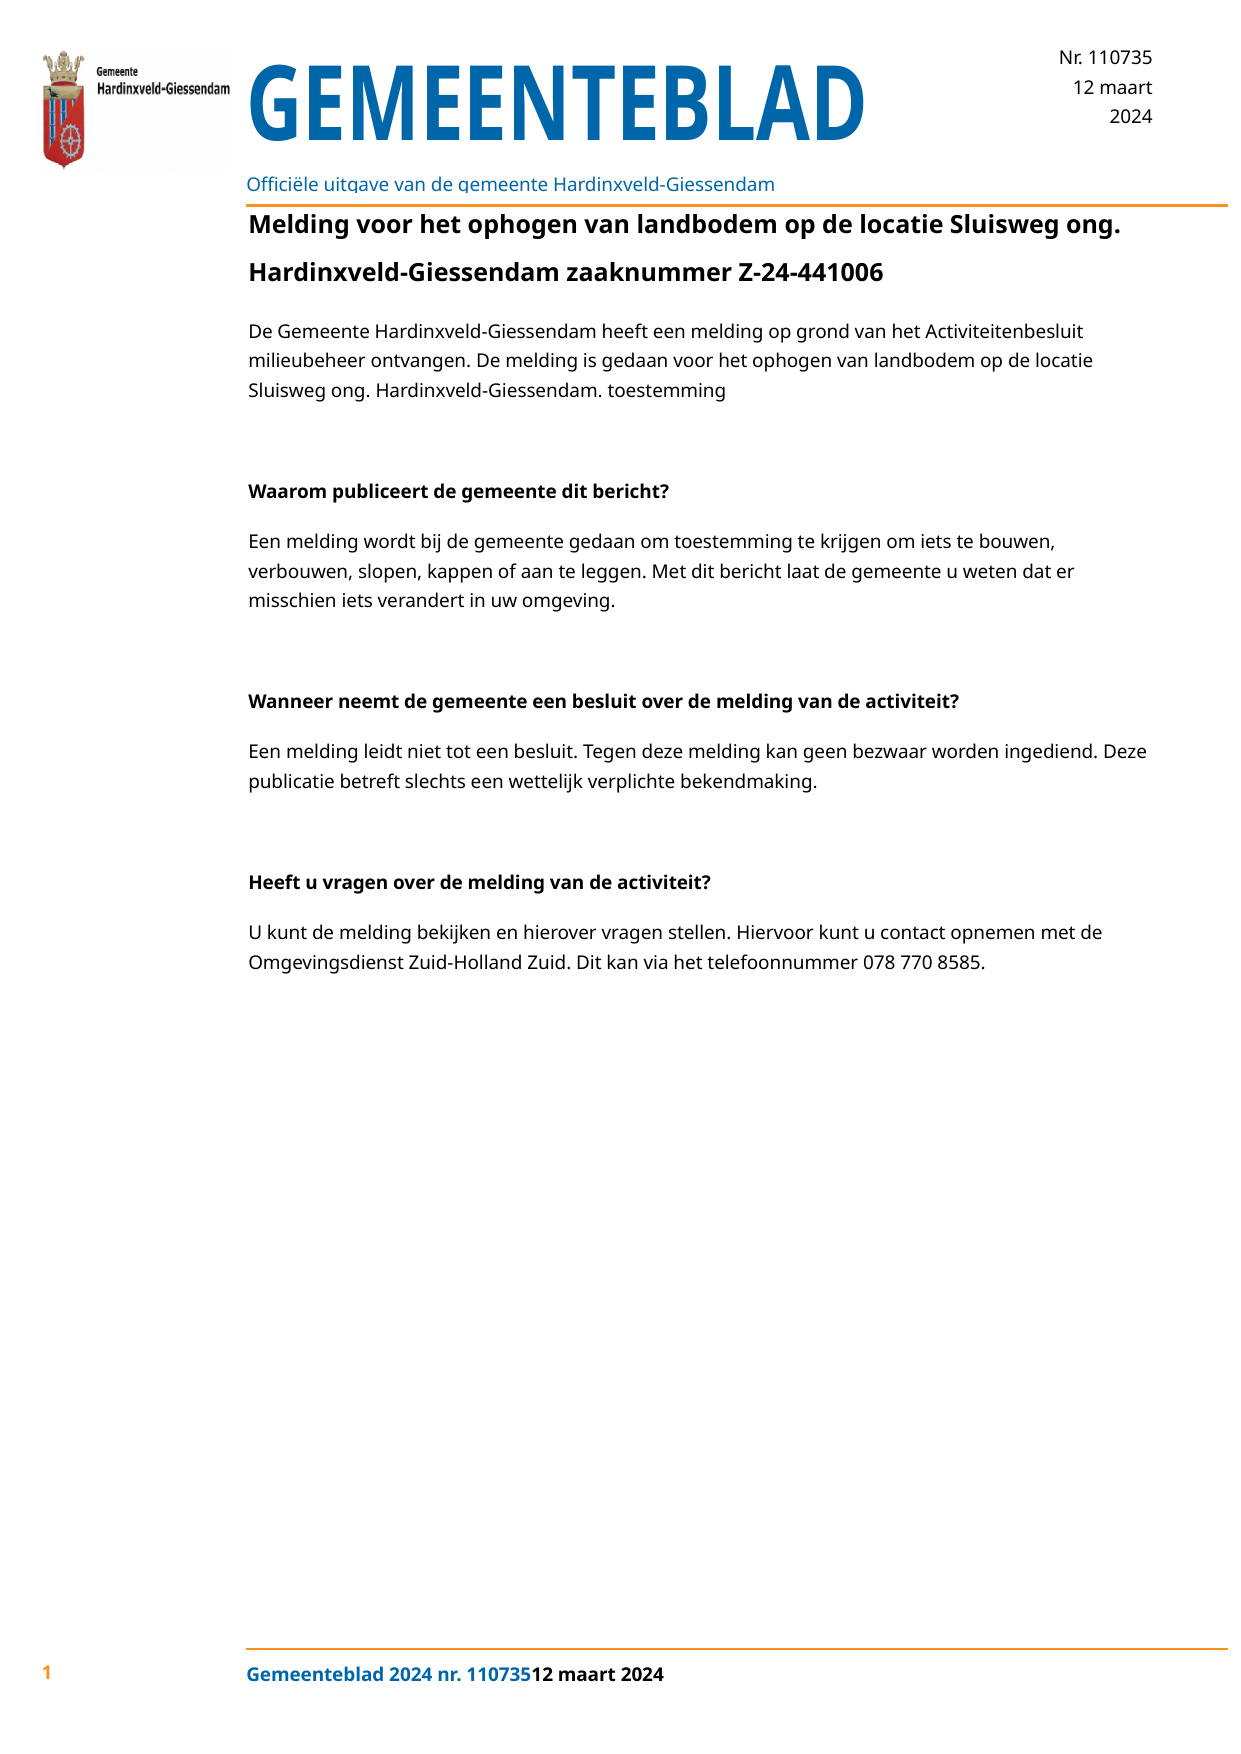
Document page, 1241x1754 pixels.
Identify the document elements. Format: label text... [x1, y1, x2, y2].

text Een melding leidt niet tot een besluit. Tegen deze melding kan geen bezwaar worden ingediend. Deze publicatie betreft slechts een wettelijk verplichte bekendmaking. [248, 739, 1152, 794]
text Een melding wordt bij de gemeente gedaan om toestemming te krijgen om iets te bouwen, verbouwen, slopen, kappen of aan te leggen. Met dit bericht laat de gemeente u weten dat er misschien iets verandert in uw omgeving. [248, 528, 1152, 613]
text Melding voor het ophogen van landbodem op de locatie Sluisweg ong. Hardinxveld-Giessendam zaaknummer Z-24-441006 [248, 207, 1152, 288]
text U kunt de melding bekijken en hierover vragen stellen. Hiervoor kunt u contact opnemen met de Omgevingsdienst Zuid-Holland Zuid. Dit kan via het telefoonnummer 078 770 8585. [248, 919, 1152, 975]
text Heeft u vragen over de melding van de activiteit? [248, 869, 1152, 895]
picture [41, 47, 231, 172]
text Waarom publiceert de gemeente dit bericht? [248, 478, 1152, 504]
text De Gemeente Hardinxveld-Giessendam heeft een melding op grond van het Activiteitenbesluit milieubeheer ontvangen. De melding is gedaan voor het ophogen van landbodem op de locatie Sluisweg ong. Hardinxveld-Giessendam. toestemming [248, 318, 1152, 403]
text Wanneer neemt de gemeente een besluit over de melding van de activiteit? [248, 688, 1152, 714]
